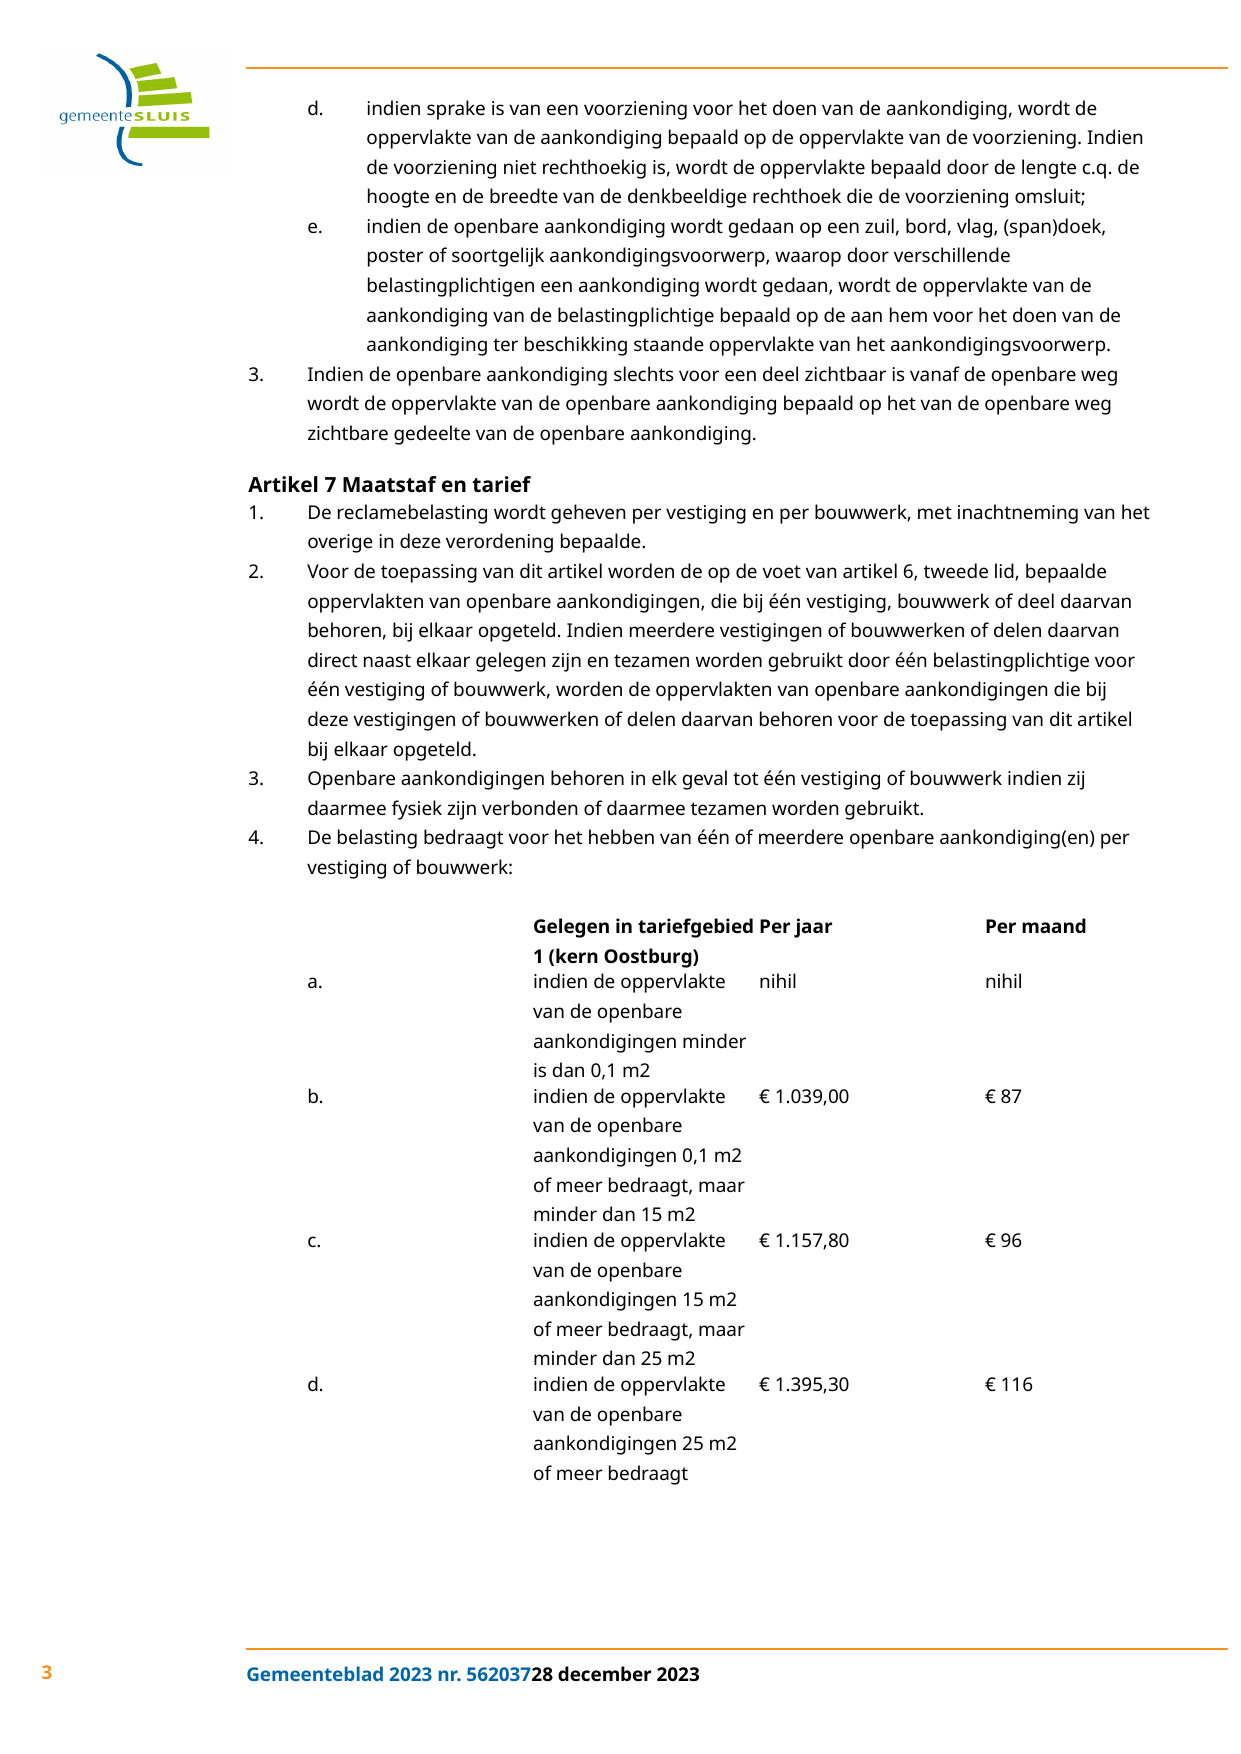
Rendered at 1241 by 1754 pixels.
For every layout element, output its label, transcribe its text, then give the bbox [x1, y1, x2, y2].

table_cell a. [307, 969, 533, 1083]
list Voor de toepassing van dit artikel worden de op de voet van artikel 6, tweede lid, bepaalde oppervlakten van openbare aankondigingen, die bij één vestiging, bouwwerk of deel daarvan behoren, bij elkaar opgeteld. Indien meerdere vestigingen of bouwwerken of delen daarvan direct naast elkaar gelegen zijn en tezamen worden gebruikt door één belastingplichtige voor één vestiging of bouwwerk, worden de oppervlakten van openbare aankondigingen die bij deze vestigingen of bouwwerken of delen daarvan behoren voor de toepassing van dit artikel bij elkaar opgeteld. [248, 558, 1152, 761]
table_cell € 87 [985, 1083, 1211, 1227]
table_header [307, 913, 533, 969]
list Indien de openbare aankondiging slechts voor een deel zichtbaar is vanaf de openbare weg wordt de oppervlakte van de openbare aankondiging bepaald op het van de openbare weg zichtbare gedeelte van de openbare aankondiging. [248, 361, 1152, 446]
table_cell € 1.157,80 [759, 1227, 985, 1371]
table_cell indien de oppervlakte van de openbare aankondigingen minder is dan 0,1 m2 [533, 969, 759, 1083]
table_cell € 1.039,00 [759, 1083, 985, 1227]
table_cell nihil [759, 969, 985, 1083]
table_cell c. [307, 1227, 533, 1371]
list De belasting bedraagt voor het hebben van één of meerdere openbare aankondiging(en) per vestiging of bouwwerk: [248, 824, 1152, 880]
list indien de openbare aankondiging wordt gedaan op een zuil, bord, vlag, (span)doek, poster of soortgelijk aankondigingsvoorwerp, waarop door verschillende belastingplichtigen een aankondiging wordt gedaan, wordt de oppervlakte van de aankondiging van de belastingplichtige bepaald op de aan hem voor het doen van de aankondiging ter beschikking staande oppervlakte van het aankondigingsvoorwerp. [307, 213, 1152, 357]
table_header Gelegen in tariefgebied 1 (kern Oostburg) [533, 913, 759, 969]
picture [41, 47, 231, 172]
table_cell indien de oppervlakte van de openbare aankondigingen 0,1 m2 of meer bedraagt, maar minder dan 15 m2 [533, 1083, 759, 1227]
table_header Per jaar [759, 913, 985, 969]
table_cell indien de oppervlakte van de openbare aankondigingen 25 m2 of meer bedraagt [533, 1371, 759, 1486]
table_cell € 1.395,30 [759, 1371, 985, 1486]
list De reclamebelasting wordt geheven per vestiging en per bouwwerk, met inachtneming van het overige in deze verordening bepaalde. [248, 499, 1152, 554]
text Artikel 7 Maatstaf en tarief [248, 471, 1152, 499]
table_cell indien de oppervlakte van de openbare aankondigingen 15 m2 of meer bedraagt, maar minder dan 25 m2 [533, 1227, 759, 1371]
table_cell nihil [985, 969, 1211, 1083]
table_header Per maand [985, 913, 1211, 969]
list indien sprake is van een voorziening voor het doen van de aankondiging, wordt de oppervlakte van de aankondiging bepaald op de oppervlakte van de voorziening. Indien de voorziening niet rechthoekig is, wordt de oppervlakte bepaald door de lengte c.q. de hoogte en de breedte van de denkbeeldige rechthoek die de voorziening omsluit; [307, 95, 1152, 209]
table_cell d. [307, 1371, 533, 1486]
table_cell b. [307, 1083, 533, 1227]
list Openbare aankondigingen behoren in elk geval tot één vestiging of bouwwerk indien zij daarmee fysiek zijn verbonden of daarmee tezamen worden gebruikt. [248, 765, 1152, 821]
table_cell € 116 [985, 1371, 1211, 1486]
table_cell € 96 [985, 1227, 1211, 1371]
